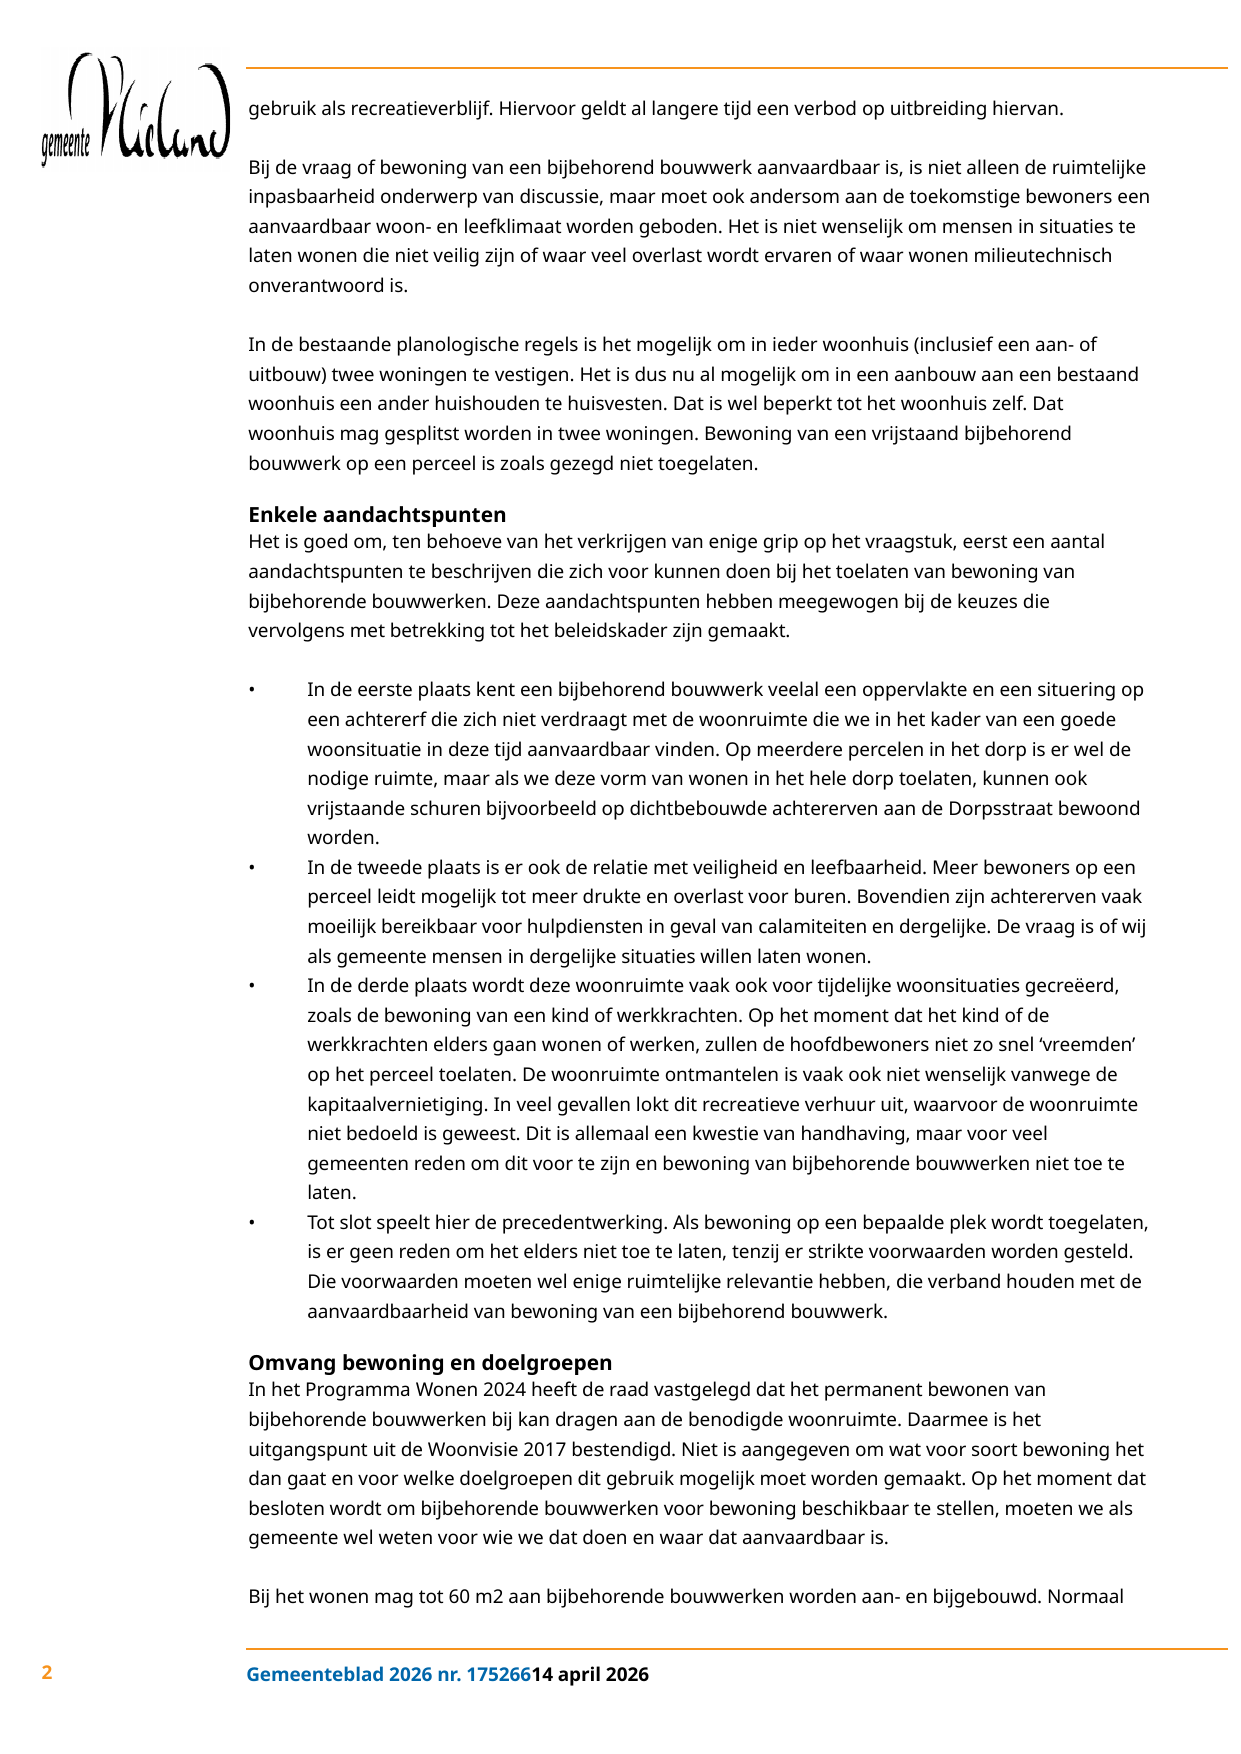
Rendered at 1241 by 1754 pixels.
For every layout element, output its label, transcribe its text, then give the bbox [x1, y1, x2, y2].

text Enkele aandachtspunten [248, 500, 1152, 529]
list Tot slot speelt hier de precedentwerking. Als bewoning op een bepaalde plek wordt toegelaten, is er geen reden om het elders niet toe te laten, tenzij er strikte voorwaarden worden gesteld. Die voorwaarden moeten wel enige ruimtelijke relevantie hebben, die verband houden met de aanvaardbaarheid van bewoning van een bijbehorend bouwwerk. [248, 1209, 1152, 1323]
text Bij het wonen mag tot 60 m2 aan bijbehorende bouwwerken worden aan- en bijgebouwd. Normaal [248, 1584, 1152, 1609]
picture [41, 47, 231, 172]
text Bij de vraag of bewoning van een bijbehorend bouwwerk aanvaardbaar is, is niet alleen de ruimtelijke inpasbaarheid onderwerp van discussie, maar moet ook andersom aan de toekomstige bewoners een aanvaardbaar woon- en leefklimaat worden geboden. Het is niet wenselijk om mensen in situaties te laten wonen die niet veilig zijn of waar veel overlast wordt ervaren of waar wonen milieutechnisch onverantwoord is. [248, 154, 1152, 298]
text In het Programma Wonen 2024 heeft de raad vastgelegd dat het permanent bewonen van bijbehorende bouwwerken bij kan dragen aan de benodigde woonruimte. Daarmee is het uitgangspunt uit de Woonvisie 2017 bestendigd. Niet is aangegeven om wat voor soort bewoning het dan gaat en voor welke doelgroepen dit gebruik mogelijk moet worden gemaakt. Op het moment dat besloten wordt om bijbehorende bouwwerken voor bewoning beschikbaar te stellen, moeten we als gemeente wel weten voor wie we dat doen en waar dat aanvaardbaar is. [248, 1377, 1152, 1550]
text Het is goed om, ten behoeve van het verkrijgen van enige grip op het vraagstuk, eerst een aantal aandachtspunten te beschrijven die zich voor kunnen doen bij het toelaten van bewoning van bijbehorende bouwwerken. Deze aandachtspunten hebben meegewogen bij de keuzes die vervolgens met betrekking tot het beleidskader zijn gemaakt. [248, 529, 1152, 643]
list In de derde plaats wordt deze woonruimte vaak ook voor tijdelijke woonsituaties gecreëerd, zoals de bewoning van een kind of werkkrachten. Op het moment dat het kind of de werkkrachten elders gaan wonen of werken, zullen de hoofdbewoners niet zo snel ‘vreemden’ op het perceel toelaten. De woonruimte ontmantelen is vaak ook niet wenselijk vanwege de kapitaalvernietiging. In veel gevallen lokt dit recreatieve verhuur uit, waarvoor de woonruimte niet bedoeld is geweest. Dit is allemaal een kwestie van handhaving, maar voor veel gemeenten reden om dit voor te zijn en bewoning van bijbehorende bouwwerken niet toe te laten. [248, 972, 1152, 1205]
list In de tweede plaats is er ook de relatie met veiligheid en leefbaarheid. Meer bewoners op een perceel leidt mogelijk tot meer drukte en overlast voor buren. Bovendien zijn achtererven vaak moeilijk bereikbaar voor hulpdiensten in geval van calamiteiten en dergelijke. De vraag is of wij als gemeente mensen in dergelijke situaties willen laten wonen. [248, 854, 1152, 968]
text Omvang bewoning en doelgroepen [248, 1348, 1152, 1377]
list In de eerste plaats kent een bijbehorend bouwwerk veelal een oppervlakte en een situering op een achtererf die zich niet verdraagt met de woonruimte die we in het kader van een goede woonsituatie in deze tijd aanvaardbaar vinden. Op meerdere percelen in het dorp is er wel de nodige ruimte, maar als we deze vorm van wonen in het hele dorp toelaten, kunnen ook vrijstaande schuren bijvoorbeeld op dichtbebouwde achtererven aan de Dorpsstraat bewoond worden. [248, 677, 1152, 850]
text In de bestaande planologische regels is het mogelijk om in ieder woonhuis (inclusief een aan- of uitbouw) twee woningen te vestigen. Het is dus nu al mogelijk om in een aanbouw aan een bestaand woonhuis een ander huishouden te huisvesten. Dat is wel beperkt tot het woonhuis zelf. Dat woonhuis mag gesplitst worden in twee woningen. Bewoning van een vrijstaand bijbehorend bouwwerk op een perceel is zoals gezegd niet toegelaten. [248, 331, 1152, 476]
text gebruik als recreatieverblijf. Hiervoor geldt al langere tijd een verbod op uitbreiding hiervan. [248, 95, 1152, 121]
